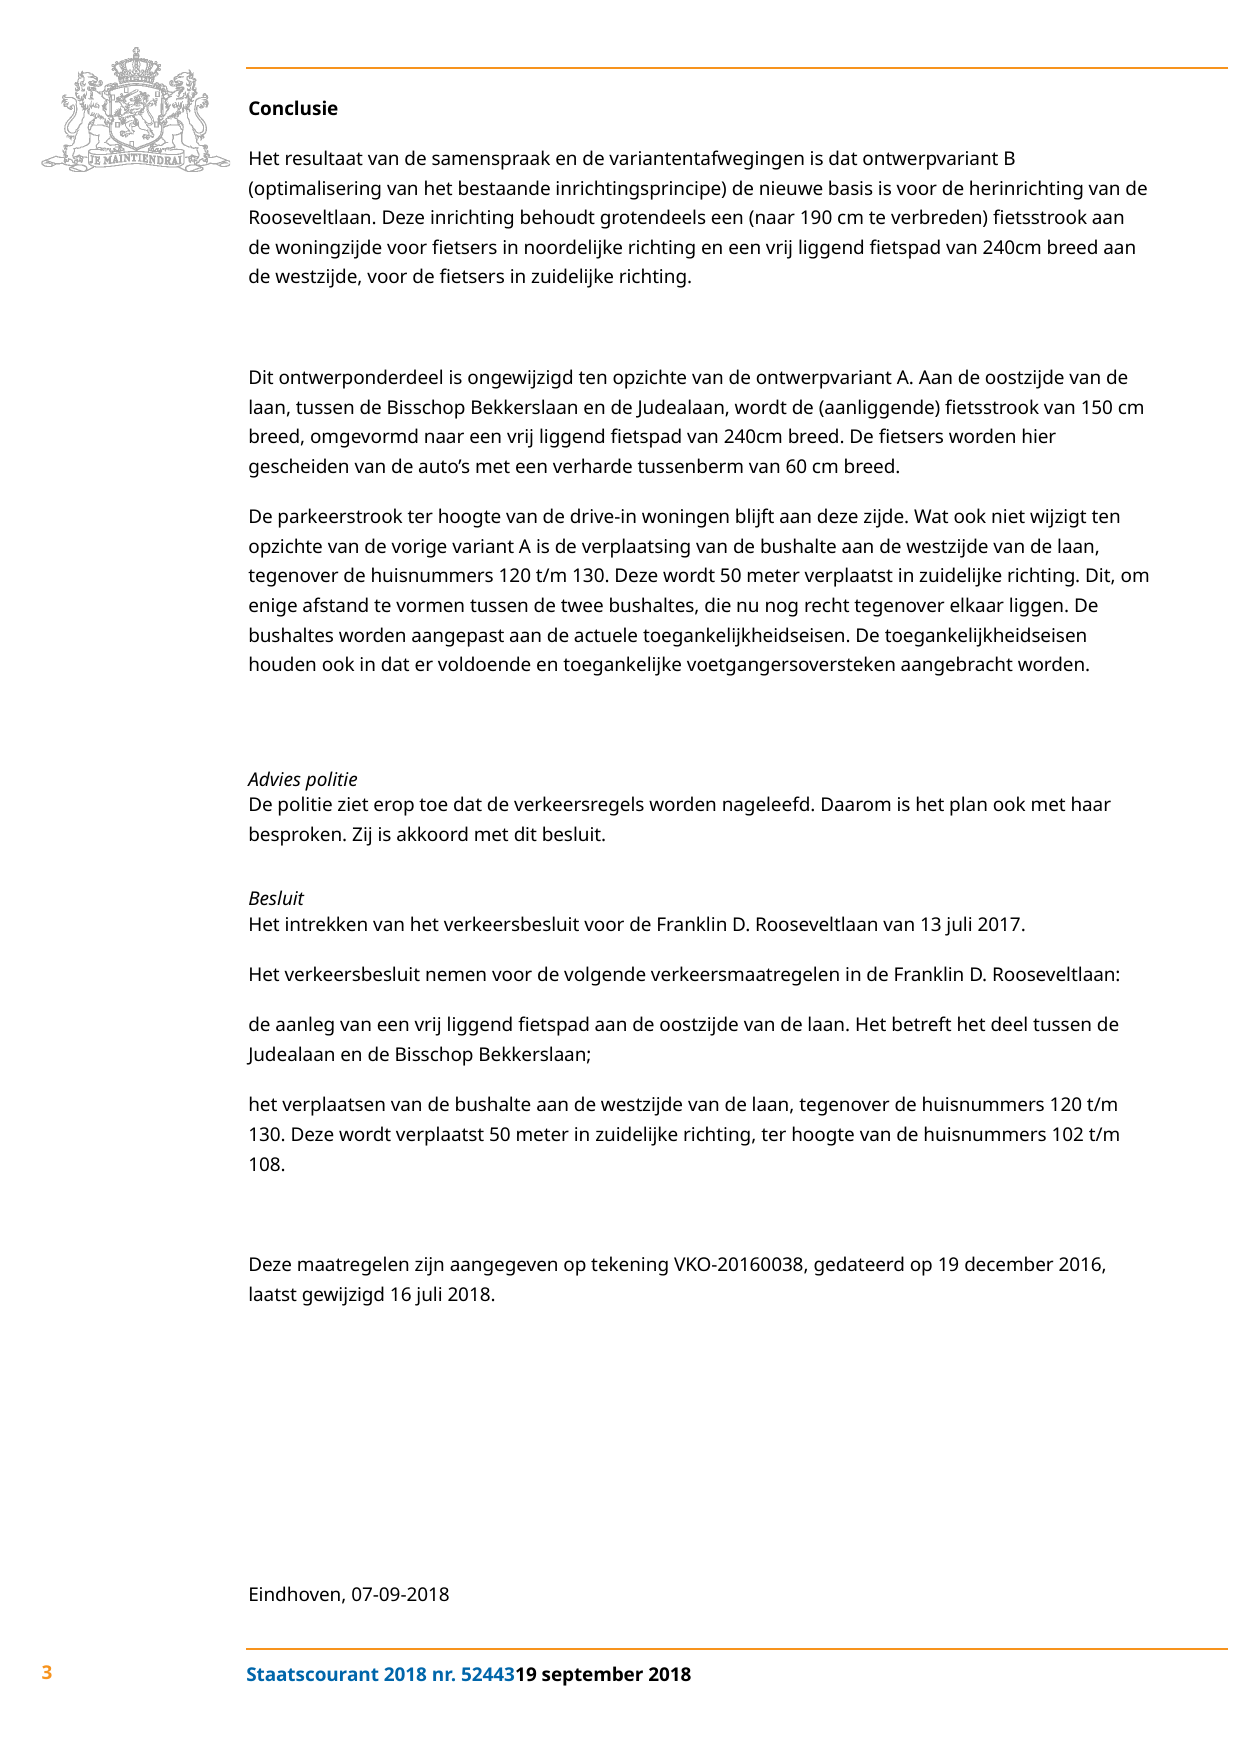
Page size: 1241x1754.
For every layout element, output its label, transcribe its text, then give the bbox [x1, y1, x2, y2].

text Het resultaat van de samenspraak en de variantentafwegingen is dat ontwerpvariant B (optimalisering van het bestaande inrichtingsprincipe) de nieuwe basis is voor de herinrichting van de Rooseveltlaan. Deze inrichting behoudt grotendeels een (naar 190 cm te verbreden) fietsstrook aan de woningzijde voor fietsers in noordelijke richting en een vrij liggend fietspad van 240cm breed aan de westzijde, voor de fietsers in zuidelijke richting. [248, 145, 1152, 289]
text de aanleg van een vrij liggend fietspad aan de oostzijde van de laan. Het betreft het deel tussen de Judealaan en de Bisschop Bekkerslaan; [248, 1012, 1152, 1067]
picture [41, 47, 231, 172]
text Deze maatregelen zijn aangegeven op tekening VKO-20160038, gedateerd op 19 december 2016, laatst gewijzigd 16 juli 2018. [248, 1252, 1152, 1307]
text Advies politie [248, 766, 1152, 792]
text Besluit [248, 885, 1152, 911]
text Het verkeersbesluit nemen voor de volgende verkeersmaatregelen in de Franklin D. Rooseveltlaan: [248, 961, 1152, 987]
text het verplaatsen van de bushalte aan de westzijde van de laan, tegenover de huisnummers 120 t/m 130. Deze wordt verplaatst 50 meter in zuidelijke richting, ter hoogte van de huisnummers 102 t/m 108. [248, 1092, 1152, 1177]
text De politie ziet erop toe dat de verkeersregels worden nageleefd. Daarom is het plan ook met haar besproken. Zij is akkoord met dit besluit. [248, 792, 1152, 847]
text De parkeerstrook ter hoogte van de drive-in woningen blijft aan deze zijde. Wat ook niet wijzigt ten opzichte van de vorige variant A is de verplaatsing van de bushalte aan de westzijde van de laan, tegenover de huisnummers 120 t/m 130. Deze wordt 50 meter verplaatst in zuidelijke richting. Dit, om enige afstand te vormen tussen de twee bushaltes, die nu nog recht tegenover elkaar liggen. De bushaltes worden aangepast aan de actuele toegankelijkheidseisen. De toegankelijkheidseisen houden ook in dat er voldoende en toegankelijke voetgangersoversteken aangebracht worden. [248, 503, 1152, 677]
text Conclusie [248, 95, 1152, 121]
text Eindhoven, 07-09-2018 [248, 1581, 1152, 1607]
text Het intrekken van het verkeersbesluit voor de Franklin D. Rooseveltlaan van 13 juli 2017. [248, 911, 1152, 937]
text Dit ontwerponderdeel is ongewijzigd ten opzichte van de ontwerpvariant A. Aan de oostzijde van de laan, tussen de Bisschop Bekkerslaan en de Judealaan, wordt de (aanliggende) fietsstrook van 150 cm breed, omgevormd naar een vrij liggend fietspad van 240cm breed. De fietsers worden hier gescheiden van de auto’s met een verharde tussenberm van 60 cm breed. [248, 364, 1152, 479]
